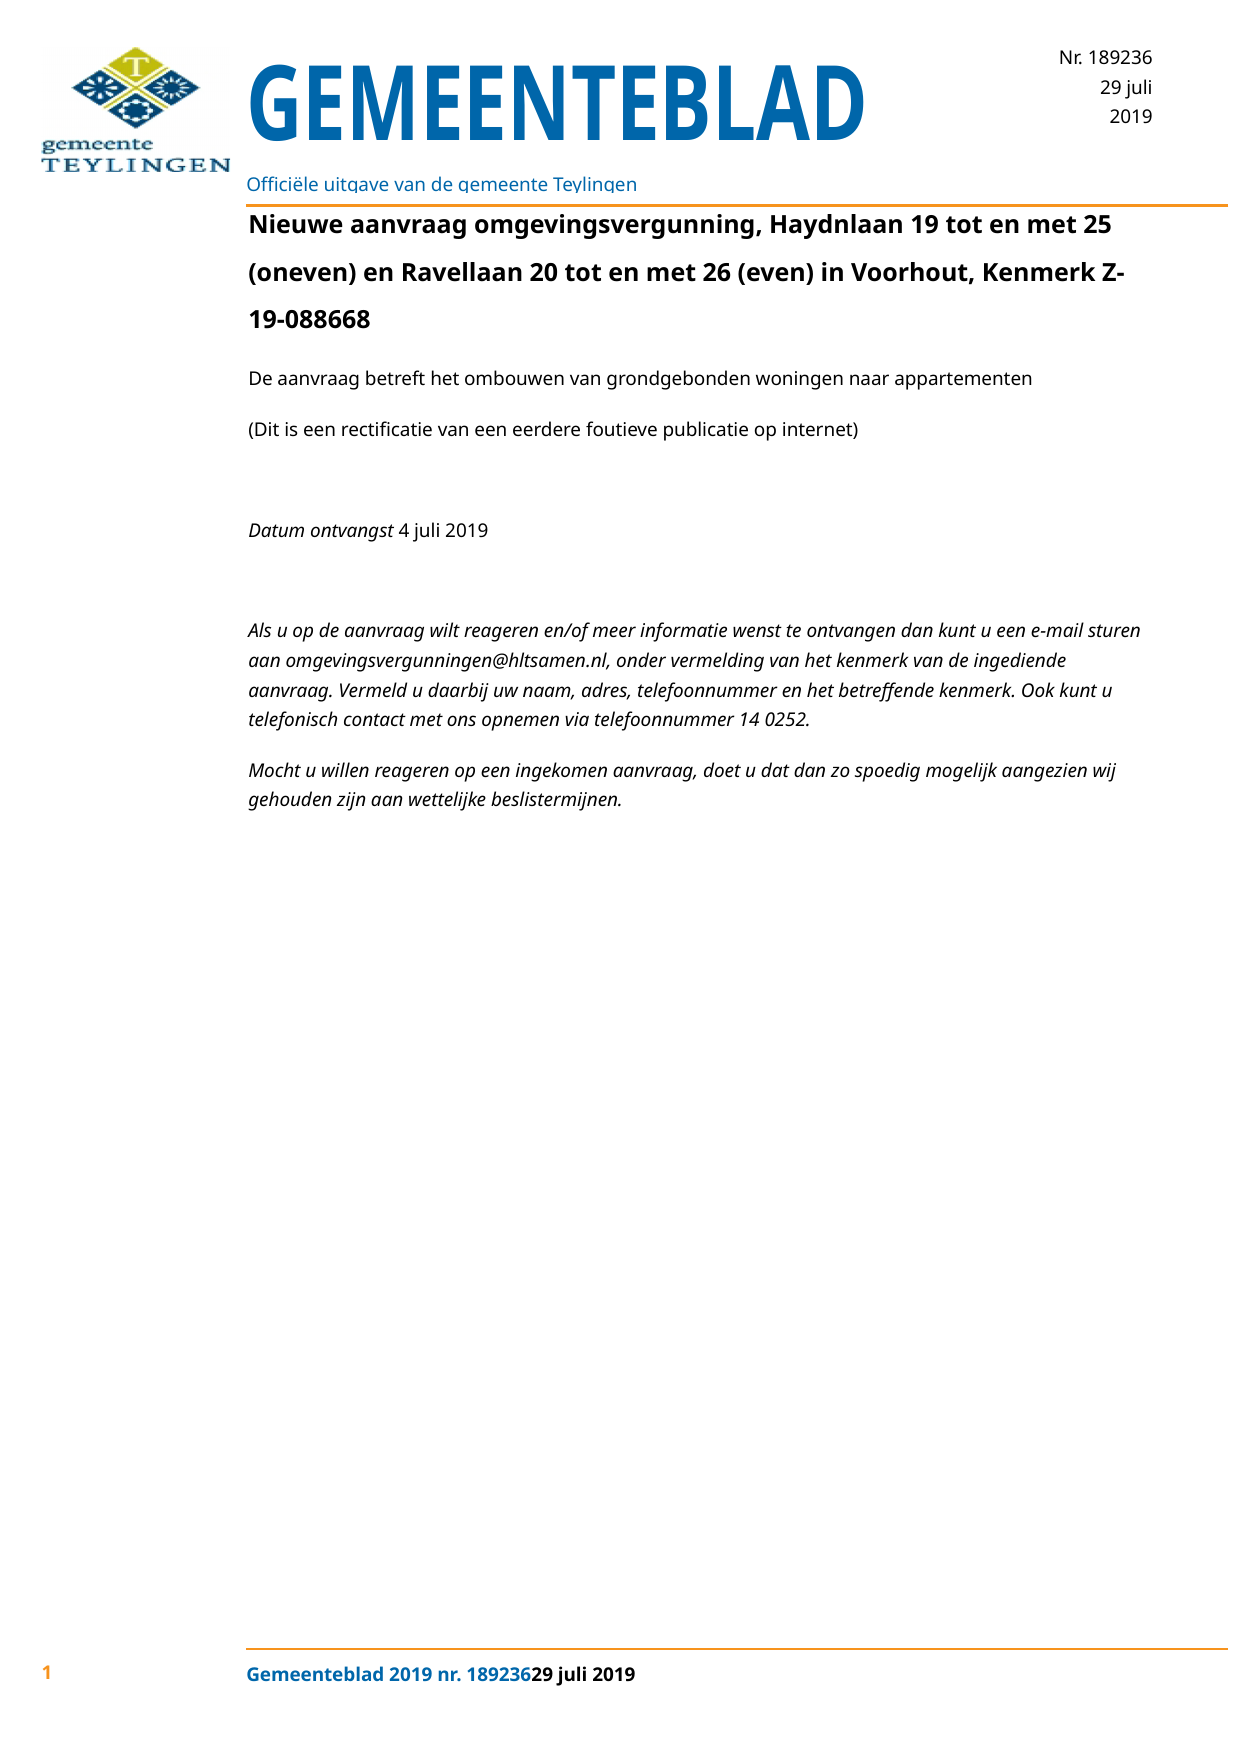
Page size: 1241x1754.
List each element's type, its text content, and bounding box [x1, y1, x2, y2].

text Nieuwe aanvraag omgevingsvergunning, Haydnlaan 19 tot en met 25 (oneven) en Ravellaan 20 tot en met 26 (even) in Voorhout, Kenmerk Z-19-088668 [248, 207, 1152, 336]
text Datum ontvangst 4 juli 2019 [248, 517, 1152, 542]
text Mocht u willen reageren op een ingekomen aanvraag, doet u dat dan zo spoedig mogelijk aangezien wij gehouden zijn aan wettelijke beslistermijnen. [248, 757, 1152, 812]
text De aanvraag betreft het ombouwen van grondgebonden woningen naar appartementen [248, 366, 1152, 391]
picture [41, 47, 231, 172]
text Als u op de aanvraag wilt reageren en/of meer informatie wenst te ontvangen dan kunt u een e-mail sturen aan omgevingsvergunningen@hltsamen.nl, onder vermelding van het kenmerk van de ingediende aanvraag. Vermeld u daarbij uw naam, adres, telefoonnummer en het betreffende kenmerk. Ook kunt u telefonisch contact met ons opnemen via telefoonnummer 14 0252. [248, 618, 1152, 732]
text (Dit is een rectificatie van een eerdere foutieve publicatie op internet) [248, 416, 1152, 442]
